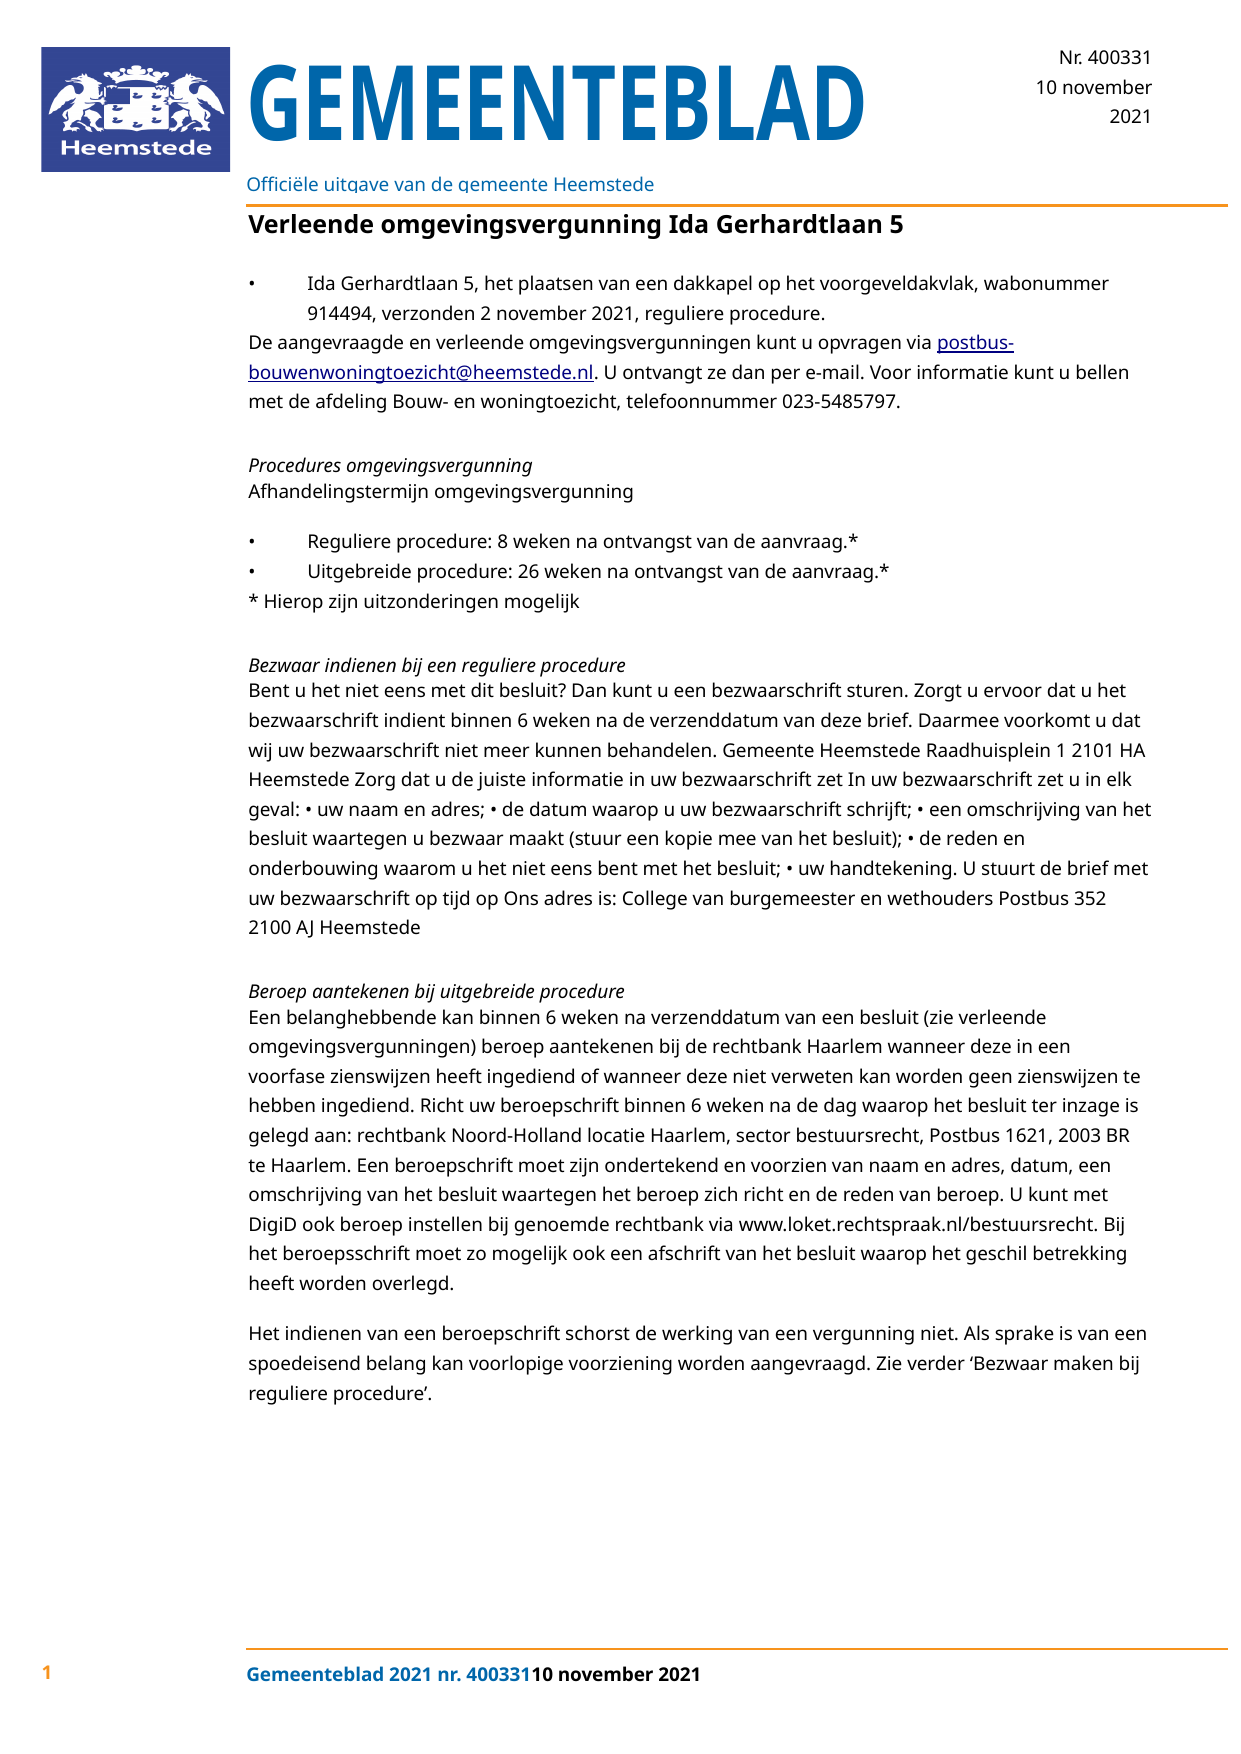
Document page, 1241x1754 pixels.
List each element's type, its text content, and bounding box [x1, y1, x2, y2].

text Beroep aantekenen bij uitgebreide procedure [248, 978, 1152, 1004]
text Bezwaar indienen bij een reguliere procedure [248, 652, 1152, 678]
text Bent u het niet eens met dit besluit? Dan kunt u een bezwaarschrift sturen. Zorgt u ervoor dat u het bezwaarschrift indient binnen 6 weken na de verzenddatum van deze brief. Daarmee voorkomt u dat wij uw bezwaarschrift niet meer kunnen behandelen. Gemeente Heemstede Raadhuisplein 1 2101 HA Heemstede Zorg dat u de juiste informatie in uw bezwaarschrift zet In uw bezwaarschrift zet u in elk geval: • uw naam en adres; • de datum waarop u uw bezwaarschrift schrijft; • een omschrijving van het besluit waartegen u bezwaar maakt (stuur een kopie mee van het besluit); • de reden en onderbouwing waarom u het niet eens bent met het besluit; • uw handtekening. U stuurt de brief met uw bezwaarschrift op tijd op Ons adres is: College van burgemeester en wethouders Postbus 352 2100 AJ Heemstede [248, 678, 1152, 940]
list Uitgebreide procedure: 26 weken na ontvangst van de aanvraag.* [248, 558, 1152, 584]
list Ida Gerhardtlaan 5, het plaatsen van een dakkapel op het voorgeveldakvlak, wabonummer 914494, verzonden 2 november 2021, reguliere procedure. [248, 270, 1152, 326]
text Een belanghebbende kan binnen 6 weken na verzenddatum van een besluit (zie verleende omgevingsvergunningen) beroep aantekenen bij de rechtbank Haarlem wanneer deze in een voorfase zienswijzen heeft ingediend of wanneer deze niet verweten kan worden geen zienswijzen te hebben ingediend. Richt uw beroepschrift binnen 6 weken na de dag waarop het besluit ter inzage is gelegd aan: rechtbank Noord-Holland locatie Haarlem, sector bestuursrecht, Postbus 1621, 2003 BR te Haarlem. Een beroepschrift moet zijn ondertekend en voorzien van naam en adres, datum, een omschrijving van het besluit waartegen het beroep zich richt en de reden van beroep. U kunt met DigiD ook beroep instellen bij genoemde rechtbank via www.loket.rechtspraak.nl/bestuursrecht. Bij het beroepsschrift moet zo mogelijk ook een afschrift van het besluit waarop het geschil betrekking heeft worden overlegd. [248, 1004, 1152, 1296]
text Het indienen van een beroepschrift schorst de werking van een vergunning niet. Als sprake is van een spoedeisend belang kan voorlopige voorziening worden aangevraagd. Zie verder ‘Bezwaar maken bij reguliere procedure’. [248, 1321, 1152, 1406]
text Verleende omgevingsvergunning Ida Gerhardtlaan 5 [248, 207, 1152, 241]
list Reguliere procedure: 8 weken na ontvangst van de aanvraag.* [248, 529, 1152, 554]
picture [41, 47, 231, 172]
text Procedures omgevingsvergunning [248, 453, 1152, 478]
text Afhandelingstermijn omgevingsvergunning [248, 478, 1152, 504]
text De aangevraagde en verleende omgevingsvergunningen kunt u opvragen via postbus-bouwenwoningtoezicht@heemstede.nl. U ontvangt ze dan per e-mail. Voor informatie kunt u bellen met de afdeling Bouw- en woningtoezicht, telefoonnummer 023-5485797. [248, 329, 1152, 414]
text * Hierop zijn uitzonderingen mogelijk [248, 588, 1152, 614]
